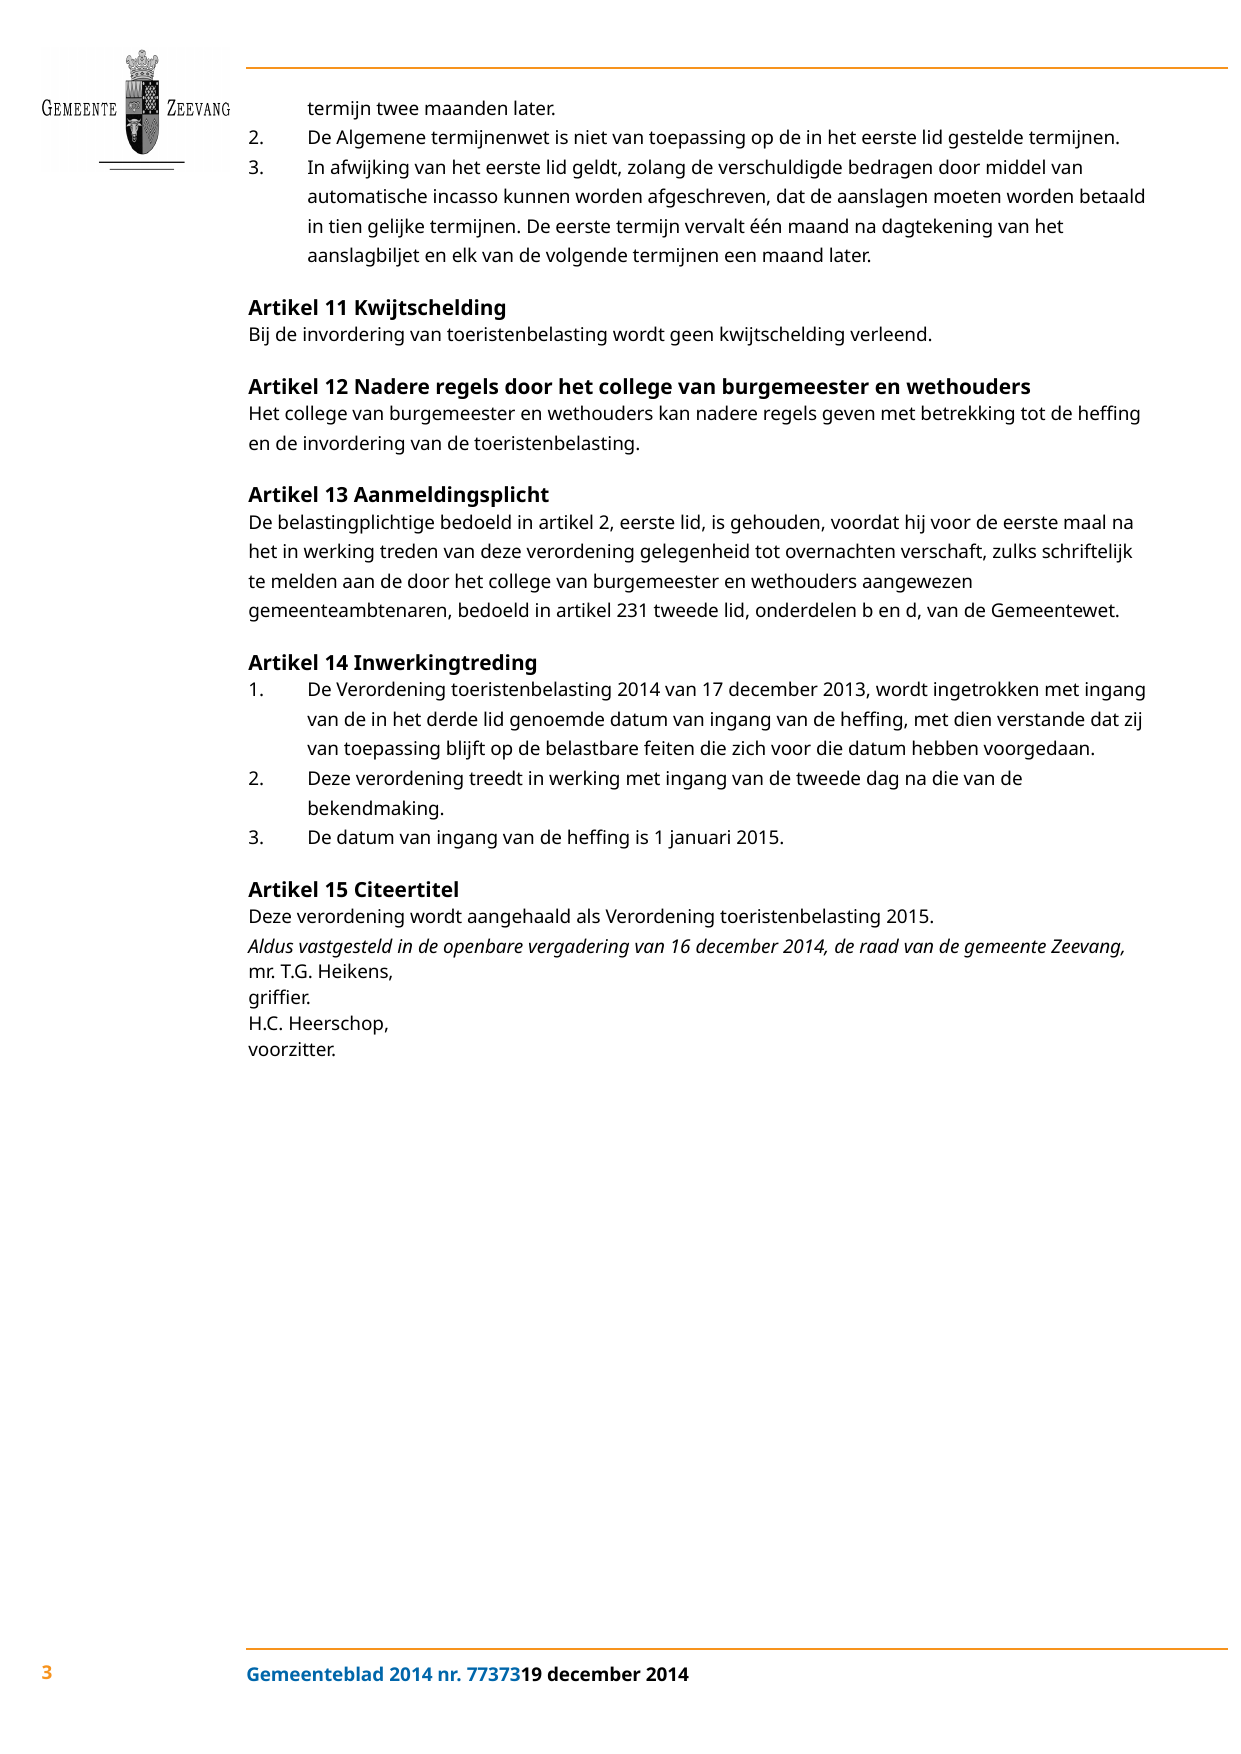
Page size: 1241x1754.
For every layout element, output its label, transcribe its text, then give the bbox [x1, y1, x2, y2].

text De belastingplichtige bedoeld in artikel 2, eerste lid, is gehouden, voordat hij voor de eerste maal na het in werking treden van deze verordening gelegenheid tot overnachten verschaft, zulks schriftelijk te melden aan de door het college van burgemeester en wethouders aangewezen gemeenteambtenaren, bedoeld in artikel 231 tweede lid, onderdelen b en d, van de Gemeentewet. [248, 509, 1152, 623]
text Artikel 15 Citeertitel [248, 875, 1152, 903]
text mr. T.G. Heikens, [248, 958, 1152, 984]
text griffier. [248, 984, 1152, 1010]
list termijn twee maanden later. [248, 95, 1152, 121]
list De datum van ingang van de heffing is 1 januari 2015. [248, 824, 1152, 850]
text Aldus vastgesteld in de openbare vergadering van 16 december 2014, de raad van de gemeente Zeevang, [248, 933, 1152, 958]
list De Algemene termijnenwet is niet van toepassing op de in het eerste lid gestelde termijnen. [248, 124, 1152, 150]
text Deze verordening wordt aangehaald als Verordening toeristenbelasting 2015. [248, 903, 1152, 929]
picture [41, 47, 231, 172]
text Artikel 12 Nadere regels door het college van burgemeester en wethouders [248, 372, 1152, 400]
text voorzitter. [248, 1036, 1152, 1061]
list De Verordening toeristenbelasting 2014 van 17 december 2013, wordt ingetrokken met ingang van de in het derde lid genoemde datum van ingang van de heffing, met dien verstande dat zij van toepassing blijft op de belastbare feiten die zich voor die datum hebben voorgedaan. [248, 676, 1152, 761]
text Artikel 14 Inwerkingtreding [248, 648, 1152, 676]
text Artikel 11 Kwijtschelding [248, 293, 1152, 322]
text Bij de invordering van toeristenbelasting wordt geen kwijtschelding verleend. [248, 322, 1152, 347]
text Artikel 13 Aanmeldingsplicht [248, 480, 1152, 509]
text Het college van burgemeester en wethouders kan nadere regels geven met betrekking tot de heffing en de invordering van de toeristenbelasting. [248, 400, 1152, 456]
list In afwijking van het eerste lid geldt, zolang de verschuldigde bedragen door middel van automatische incasso kunnen worden afgeschreven, dat de aanslagen moeten worden betaald in tien gelijke termijnen. De eerste termijn vervalt één maand na dagtekening van het aanslagbiljet en elk van de volgende termijnen een maand later. [248, 154, 1152, 268]
list Deze verordening treedt in werking met ingang van de tweede dag na die van de bekendmaking. [248, 765, 1152, 821]
text H.C. Heerschop, [248, 1010, 1152, 1036]
